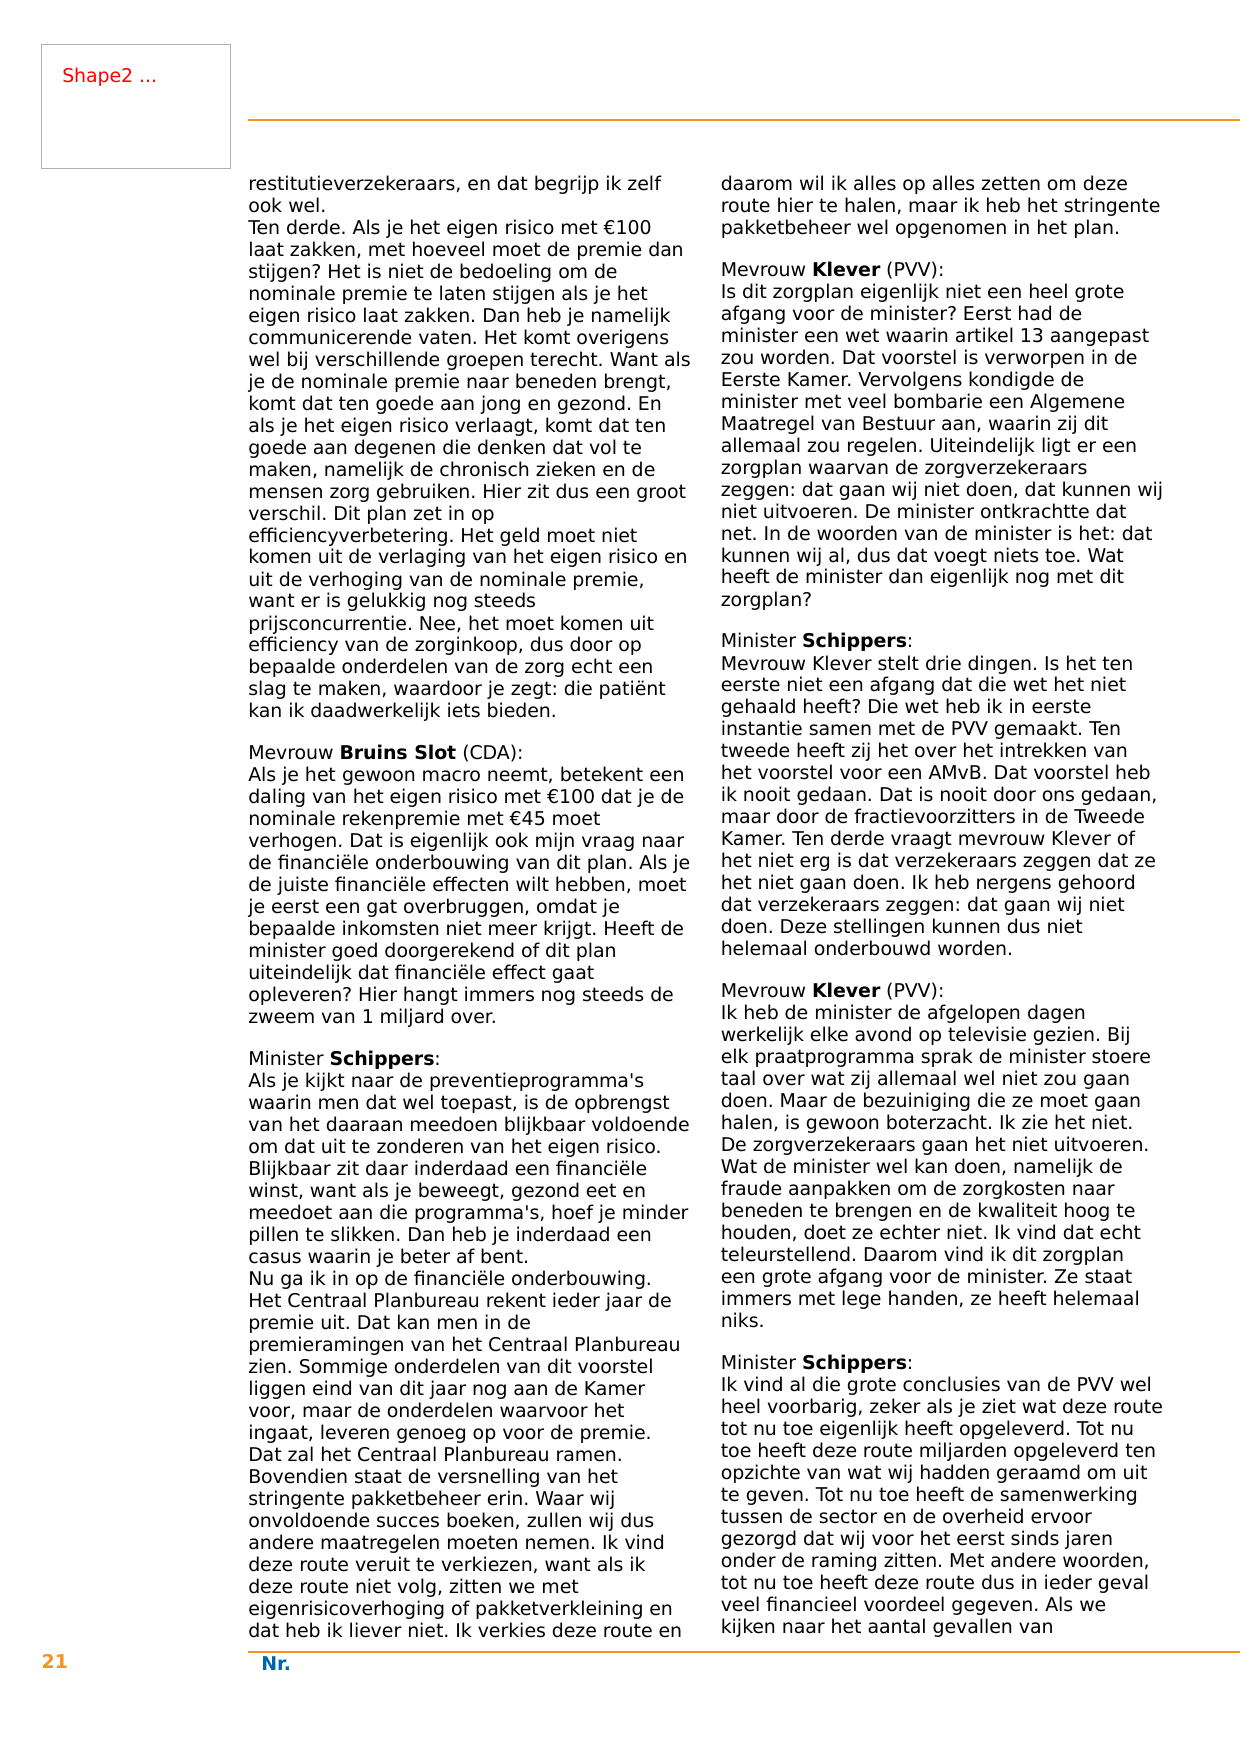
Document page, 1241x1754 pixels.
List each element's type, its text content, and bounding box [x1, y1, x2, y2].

text Is dit zorgplan eigenlijk niet een heel grote afgang voor de minister? Eerst had de minister een wet waarin artikel 13 aangepast zou worden. Dat voorstel is verworpen in de Eerste Kamer. Vervolgens kondigde de minister met veel bombarie een Algemene Maatregel van Bestuur aan, waarin zij dit allemaal zou regelen. Uiteindelijk ligt er een zorgplan waarvan de zorgverzekeraars zeggen: dat gaan wij niet doen, dat kunnen wij niet uitvoeren. De minister ontkrachtte dat net. In de woorden van de minister is het: dat kunnen wij al, dus dat voegt niets toe. Wat heeft de minister dan eigenlijk nog met dit zorgplan? [721, 281, 1163, 610]
text Als je het gewoon macro neemt, betekent een daling van het eigen risico met €100 dat je de nominale rekenpremie met €45 moet verhogen. Dat is eigenlijk ook mijn vraag naar de financiële onderbouwing van dit plan. Als je de juiste financiële effecten wilt hebben, moet je eerst een gat overbruggen, omdat je bepaalde inkomsten niet meer krijgt. Heeft de minister goed doorgerekend of dit plan uiteindelijk dat financiële effect gaat opleveren? Hier hangt immers nog steeds de zweem van 1 miljard over. [248, 764, 691, 1028]
text Minister Schippers: [721, 1352, 1163, 1374]
text Ik heb de minister de afgelopen dagen werkelijk elke avond op televisie gezien. Bij elk praatprogramma sprak de minister stoere taal over wat zij allemaal wel niet zou gaan doen. Maar de bezuiniging die ze moet gaan halen, is gewoon boterzacht. Ik zie het niet. De zorgverzekeraars gaan het niet uitvoeren. Wat de minister wel kan doen, namelijk de fraude aanpakken om de zorgkosten naar beneden te brengen en de kwaliteit hoog te houden, doet ze echter niet. Ik vind dat echt teleurstellend. Daarom vind ik dit zorgplan een grote afgang voor de minister. Ze staat immers met lege handen, ze heeft helemaal niks. [721, 1002, 1163, 1332]
text daarom wil ik alles op alles zetten om deze route hier te halen, maar ik heb het stringente pakketbeheer wel opgenomen in het plan. [721, 173, 1163, 239]
text Minister Schippers: [248, 1048, 691, 1070]
text Mevrouw Klever (PVV): [721, 980, 1163, 1002]
text Als je kijkt naar de preventieprogramma's waarin men dat wel toepast, is de opbrengst van het daaraan meedoen blijkbaar voldoende om dat uit te zonderen van het eigen risico. Blijkbaar zit daar inderdaad een financiële winst, want als je beweegt, gezond eet en meedoet aan die programma's, hoef je minder pillen te slikken. Dan heb je inderdaad een casus waarin je beter af bent. [248, 1070, 691, 1268]
text Minister Schippers: [721, 630, 1163, 652]
text Nu ga ik in op de financiële onderbouwing. Het Centraal Planbureau rekent ieder jaar de premie uit. Dat kan men in de premieramingen van het Centraal Planbureau zien. Sommige onderdelen van dit voorstel liggen eind van dit jaar nog aan de Kamer voor, maar de onderdelen waarvoor het ingaat, leveren genoeg op voor de premie. Dat zal het Centraal Planbureau ramen. Bovendien staat de versnelling van het stringente pakketbeheer erin. Waar wij onvoldoende succes boeken, zullen wij dus andere maatregelen moeten nemen. Ik vind deze route veruit te verkiezen, want als ik deze route niet volg, zitten we met eigenrisicoverhoging of pakketverkleining en dat heb ik liever niet. Ik verkies deze route en [248, 1268, 691, 1641]
text Mevrouw Klever (PVV): [721, 259, 1163, 281]
text Ik vind al die grote conclusies van de PVV wel heel voorbarig, zeker als je ziet wat deze route tot nu toe eigenlijk heeft opgeleverd. Tot nu toe heeft deze route miljarden opgeleverd ten opzichte van wat wij hadden geraamd om uit te geven. Tot nu toe heeft de samenwerking tussen de sector en de overheid ervoor gezorgd dat wij voor het eerst sinds jaren onder de raming zitten. Met andere woorden, tot nu toe heeft deze route dus in ieder geval veel financieel voordeel gegeven. Als we kijken naar het aantal gevallen van [721, 1374, 1163, 1637]
text Ten derde. Als je het eigen risico met €100 laat zakken, met hoeveel moet de premie dan stijgen? Het is niet de bedoeling om de nominale premie te laten stijgen als je het eigen risico laat zakken. Dan heb je namelijk communicerende vaten. Het komt overigens wel bij verschillende groepen terecht. Want als je de nominale premie naar beneden brengt, komt dat ten goede aan jong en gezond. En als je het eigen risico verlaagt, komt dat ten goede aan degenen die denken dat vol te maken, namelijk de chronisch zieken en de mensen zorg gebruiken. Hier zit dus een groot verschil. Dit plan zet in op efficiencyverbetering. Het geld moet niet komen uit de verlaging van het eigen risico en uit de verhoging van de nominale premie, want er is gelukkig nog steeds prijsconcurrentie. Nee, het moet komen uit efficiency van de zorginkoop, dus door op bepaalde onderdelen van de zorg echt een slag te maken, waardoor je zegt: die patiënt kan ik daadwerkelijk iets bieden. [248, 217, 691, 722]
text Mevrouw Bruins Slot (CDA): [248, 742, 691, 764]
text restitutieverzekeraars, en dat begrijp ik zelf ook wel. [248, 173, 691, 217]
text Mevrouw Klever stelt drie dingen. Is het ten eerste niet een afgang dat die wet het niet gehaald heeft? Die wet heb ik in eerste instantie samen met de PVV gemaakt. Ten tweede heeft zij het over het intrekken van het voorstel voor een AMvB. Dat voorstel heb ik nooit gedaan. Dat is nooit door ons gedaan, maar door de fractievoorzitters in de Tweede Kamer. Ten derde vraagt mevrouw Klever of het niet erg is dat verzekeraars zeggen dat ze het niet gaan doen. Ik heb nergens gehoord dat verzekeraars zeggen: dat gaan wij niet doen. Deze stellingen kunnen dus niet helemaal onderbouwd worden. [721, 652, 1163, 960]
